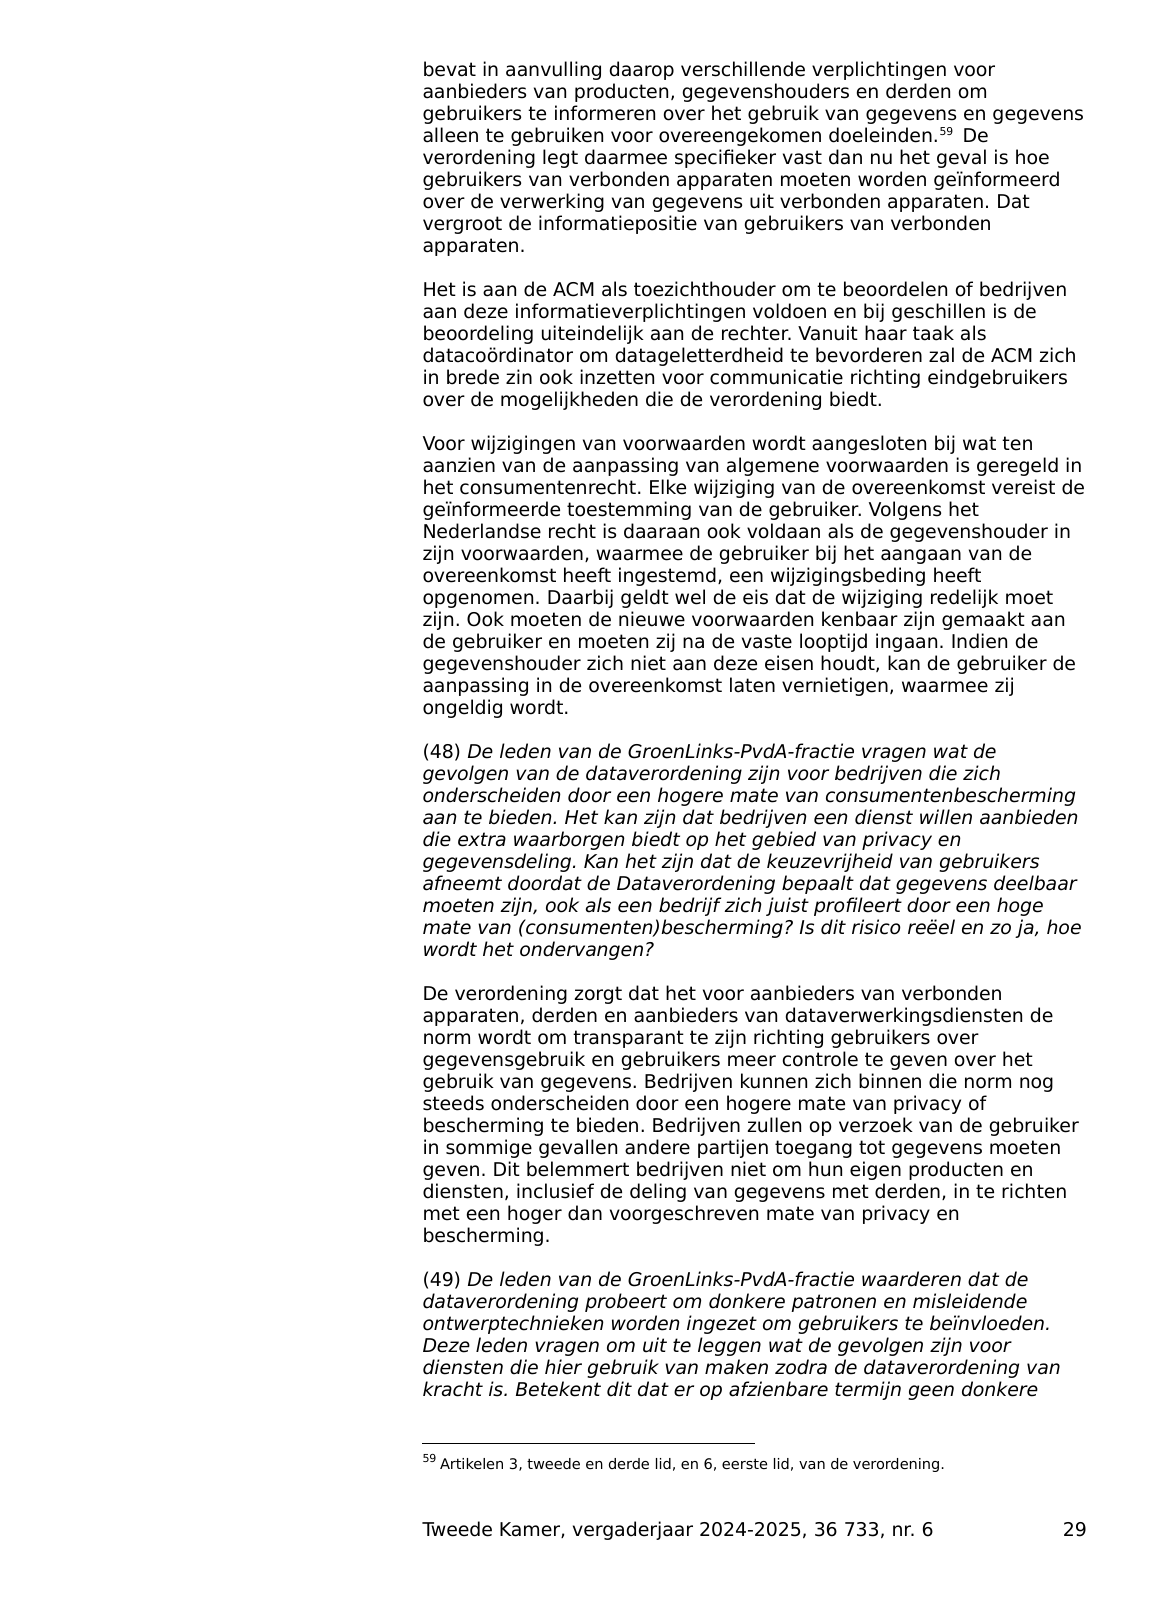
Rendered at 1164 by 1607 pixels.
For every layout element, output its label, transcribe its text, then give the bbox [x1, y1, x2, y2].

text De verordening zorgt dat het voor aanbieders van verbonden apparaten, derden en aanbieders van dataverwerkingsdiensten de norm wordt om transparant te zijn richting gebruikers over gegevensgebruik en gebruikers meer controle te geven over het gebruik van gegevens. Bedrijven kunnen zich binnen die norm nog steeds onderscheiden door een hogere mate van privacy of bescherming te bieden. Bedrijven zullen op verzoek van de gebruiker in sommige gevallen andere partijen toegang tot gegevens moeten geven. Dit belemmert bedrijven niet om hun eigen producten en diensten, inclusief de deling van gegevens met derden, in te richten met een hoger dan voorgeschreven mate van privacy en bescherming. [422, 983, 1087, 1247]
text Artikelen 3, tweede en derde lid, en 6, eerste lid, van de verordening. [422, 1452, 1087, 1474]
text Voor wijzigingen van voorwaarden wordt aangesloten bij wat ten aanzien van de aanpassing van algemene voorwaarden is geregeld in het consumentenrecht. Elke wijziging van de overeenkomst vereist de geïnformeerde toestemming van de gebruiker. Volgens het Nederlandse recht is daaraan ook voldaan als de gegevenshouder in zijn voorwaarden, waarmee de gebruiker bij het aangaan van de overeenkomst heeft ingestemd, een wijzigingsbeding heeft opgenomen. Daarbij geldt wel de eis dat de wijziging redelijk moet zijn. Ook moeten de nieuwe voorwaarden kenbaar zijn gemaakt aan de gebruiker en moeten zij na de vaste looptijd ingaan. Indien de gegevenshouder zich niet aan deze eisen houdt, kan de gebruiker de aanpassing in de overeenkomst laten vernietigen, waarmee zij ongeldig wordt. [422, 433, 1087, 719]
text (48) De leden van de GroenLinks-PvdA-fractie vragen wat de gevolgen van de dataverordening zijn voor bedrijven die zich onderscheiden door een hogere mate van consumentenbescherming aan te bieden. Het kan zijn dat bedrijven een dienst willen aanbieden die extra waarborgen biedt op het gebied van privacy en gegevensdeling. Kan het zijn dat de keuzevrijheid van gebruikers afneemt doordat de Dataverordening bepaalt dat gegevens deelbaar moeten zijn, ook als een bedrijf zich juist profileert door een hoge mate van (consumenten)bescherming? Is dit risico reëel en zo ja, hoe wordt het ondervangen? [422, 741, 1087, 961]
text bevat in aanvulling daarop verschillende verplichtingen voor aanbieders van producten, gegevenshouders en derden om gebruikers te informeren over het gebruik van gegevens en gegevens alleen te gebruiken voor overeengekomen doeleinden. De verordening legt daarmee specifieker vast dan nu het geval is hoe gebruikers van verbonden apparaten moeten worden geïnformeerd over de verwerking van gegevens uit verbonden apparaten. Dat vergroot de informatiepositie van gebruikers van verbonden apparaten. [422, 59, 1087, 257]
text Het is aan de ACM als toezichthouder om te beoordelen of bedrijven aan deze informatieverplichtingen voldoen en bij geschillen is de beoordeling uiteindelijk aan de rechter. Vanuit haar taak als datacoördinator om datageletterdheid te bevorderen zal de ACM zich in brede zin ook inzetten voor communicatie richting eindgebruikers over de mogelijkheden die de verordening biedt. [422, 279, 1087, 411]
text (49) De leden van de GroenLinks-PvdA-fractie waarderen dat de dataverordening probeert om donkere patronen en misleidende ontwerptechnieken worden ingezet om gebruikers te beïnvloeden. Deze leden vragen om uit te leggen wat de gevolgen zijn voor diensten die hier gebruik van maken zodra de dataverordening van kracht is. Betekent dit dat er op afzienbare termijn geen donkere [422, 1269, 1087, 1401]
